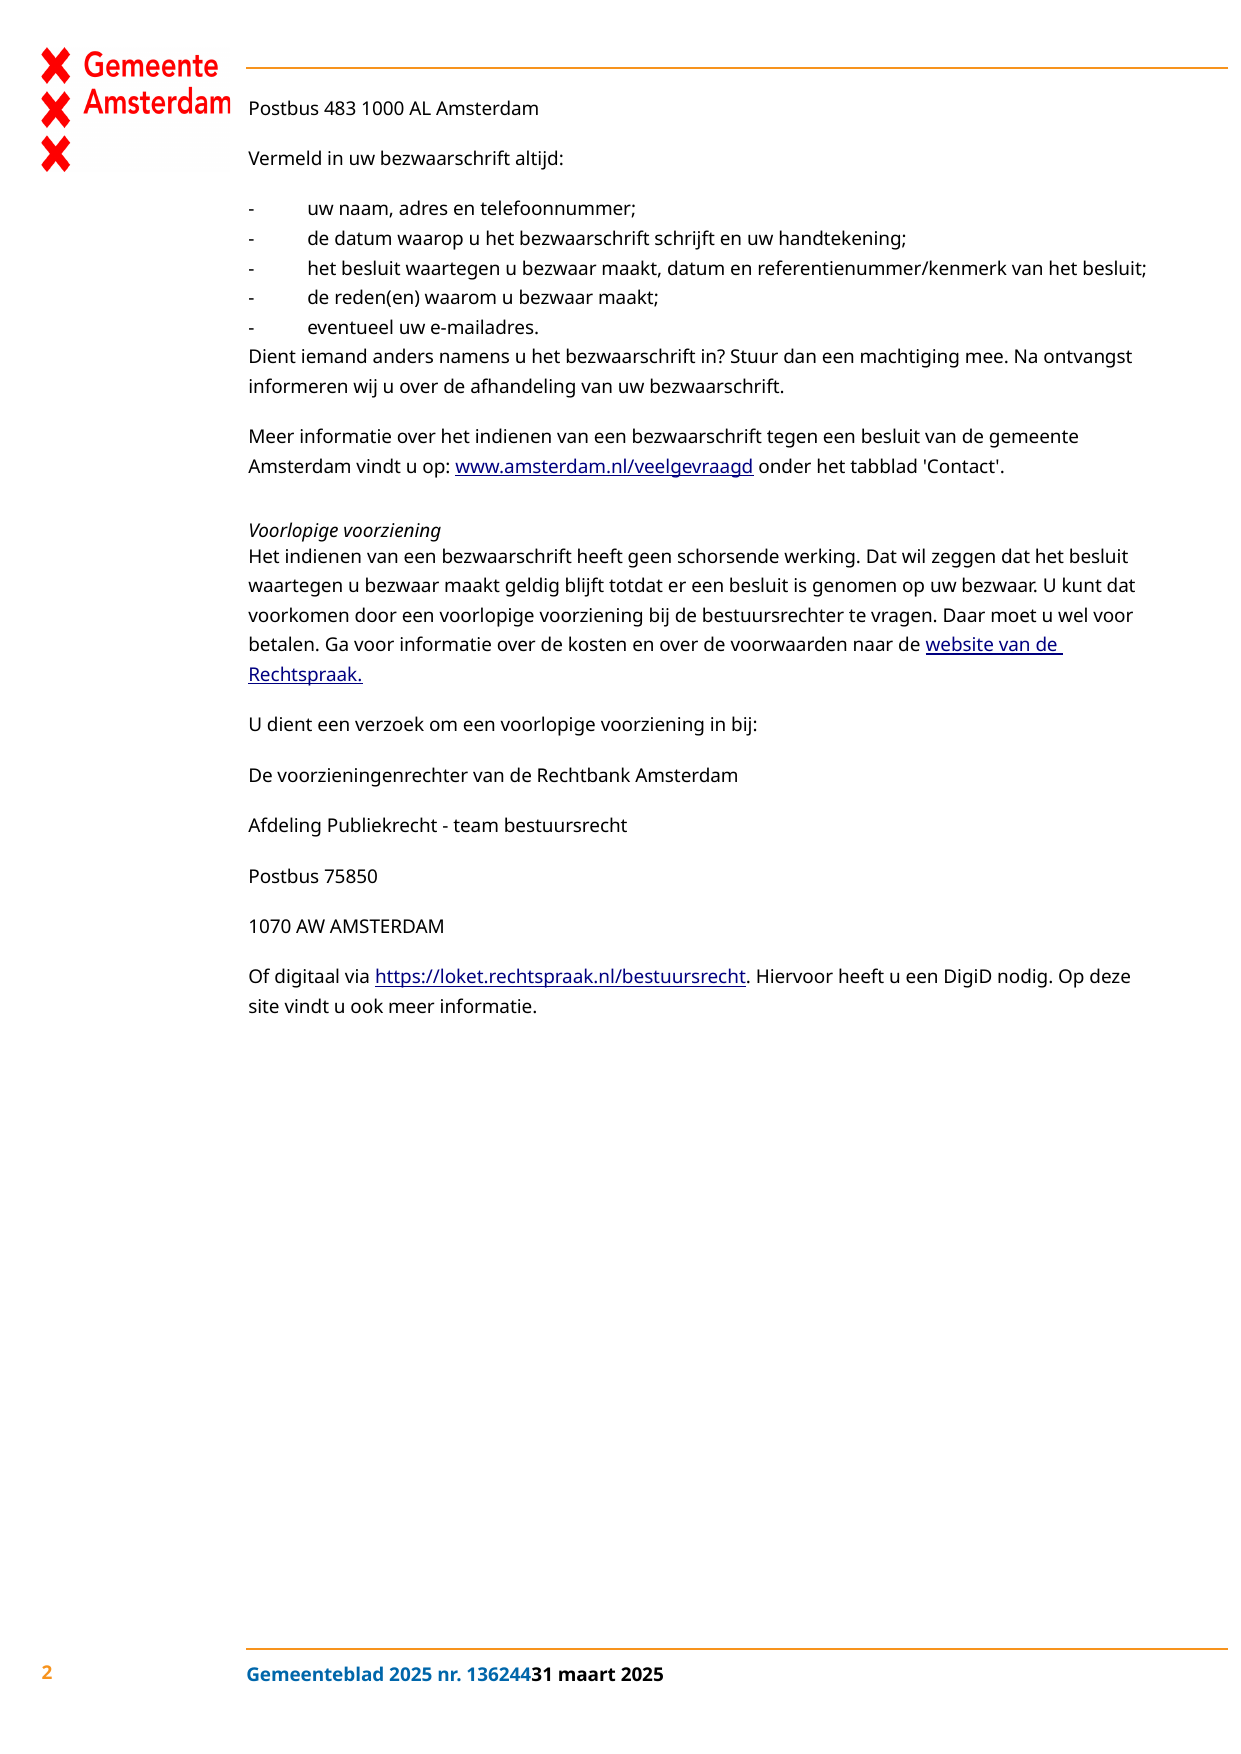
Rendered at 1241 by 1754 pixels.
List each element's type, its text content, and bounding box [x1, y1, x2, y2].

picture [41, 47, 231, 172]
list eventueel uw e-mailadres. [248, 314, 1152, 340]
list uw naam, adres en telefoonnummer; [248, 196, 1152, 221]
text Postbus 75850 [248, 863, 1152, 888]
text Voorlopige voorziening [248, 517, 1152, 543]
text Postbus 483 1000 AL Amsterdam [248, 95, 1152, 121]
text Afdeling Publiekrecht - team bestuursrecht [248, 812, 1152, 838]
text De voorzieningenrechter van de Rechtbank Amsterdam [248, 762, 1152, 788]
text Het indienen van een bezwaarschrift heeft geen schorsende werking. Dat wil zeggen dat het besluit waartegen u bezwaar maakt geldig blijft totdat er een besluit is genomen op uw bezwaar. U kunt dat voorkomen door een voorlopige voorziening bij de bestuursrechter te vragen. Daar moet u wel voor betalen. Ga voor informatie over de kosten en over de voorwaarden naar de website van de Rechtspraak. [248, 543, 1152, 687]
text Meer informatie over het indienen van een bezwaarschrift tegen een besluit van de gemeente Amsterdam vindt u op: www.amsterdam.nl/veelgevraagd onder het tabblad 'Contact'. [248, 423, 1152, 479]
text U dient een verzoek om een voorlopige voorziening in bij: [248, 712, 1152, 737]
text 1070 AW AMSTERDAM [248, 913, 1152, 939]
list de reden(en) waarom u bezwaar maakt; [248, 284, 1152, 310]
text Of digitaal via https://loket.rechtspraak.nl/bestuursrecht. Hiervoor heeft u een DigiD nodig. Op deze site vindt u ook meer informatie. [248, 964, 1152, 1019]
list de datum waarop u het bezwaarschrift schrijft en uw handtekening; [248, 225, 1152, 251]
text Vermeld in uw bezwaarschrift altijd: [248, 145, 1152, 171]
list het besluit waartegen u bezwaar maakt, datum en referentienummer/kenmerk van het besluit; [248, 255, 1152, 281]
text Dient iemand anders namens u het bezwaarschrift in? Stuur dan een machtiging mee. Na ontvangst informeren wij u over de afhandeling van uw bezwaarschrift. [248, 343, 1152, 399]
